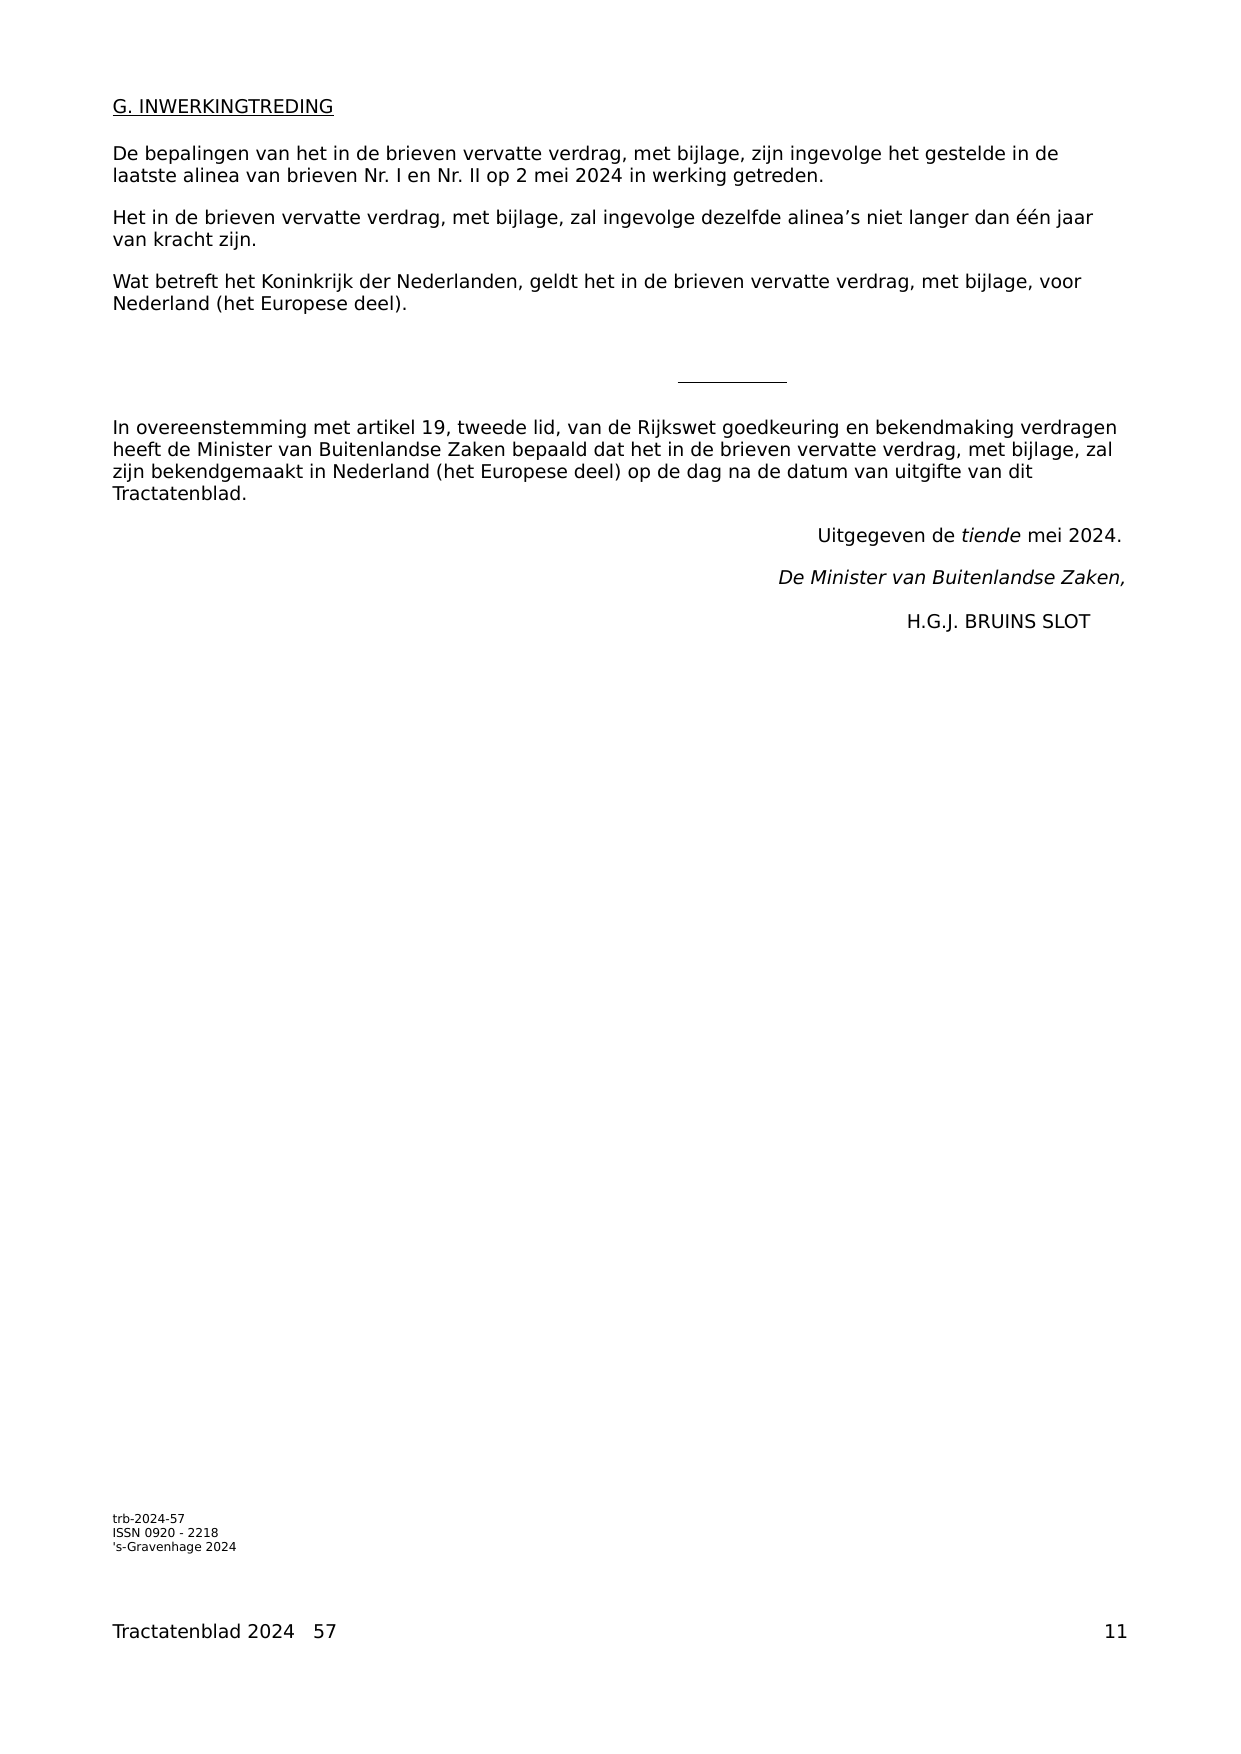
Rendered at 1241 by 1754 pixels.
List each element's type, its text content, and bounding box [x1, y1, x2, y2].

text Uitgegeven de tiende mei 2024. [112, 525, 1128, 547]
text De Minister van Buitenlandse Zaken, H.G.J. BRUINS SLOT [112, 567, 1128, 633]
text 's-Gravenhage 2024 [112, 1540, 346, 1554]
text Het in de brieven vervatte verdrag, met bijlage, zal ingevolge dezelfde alinea’s niet langer dan één jaar van kracht zijn. [112, 207, 1128, 251]
text Wat betreft het Koninkrijk der Nederlanden, geldt het in de brieven vervatte verdrag, met bijlage, voor Nederland (het Europese deel). [112, 271, 1128, 315]
subtitle G. INWERKINGTREDING [112, 96, 1128, 118]
text ISSN 0920 - 2218 [112, 1526, 346, 1540]
text trb-2024-57 [112, 1512, 346, 1526]
text De bepalingen van het in de brieven vervatte verdrag, met bijlage, zijn ingevolge het gestelde in de laatste alinea van brieven Nr. I en Nr. II op 2 mei 2024 in werking getreden. [112, 143, 1128, 187]
text In overeenstemming met artikel 19, tweede lid, van de Rijkswet goedkeuring en bekendmaking verdragen heeft de Minister van Buitenlandse Zaken bepaald dat het in de brieven vervatte verdrag, met bijlage, zal zijn bekendgemaakt in Nederland (het Europese deel) op de dag na de datum van uitgifte van dit Tractatenblad. [112, 417, 1128, 505]
